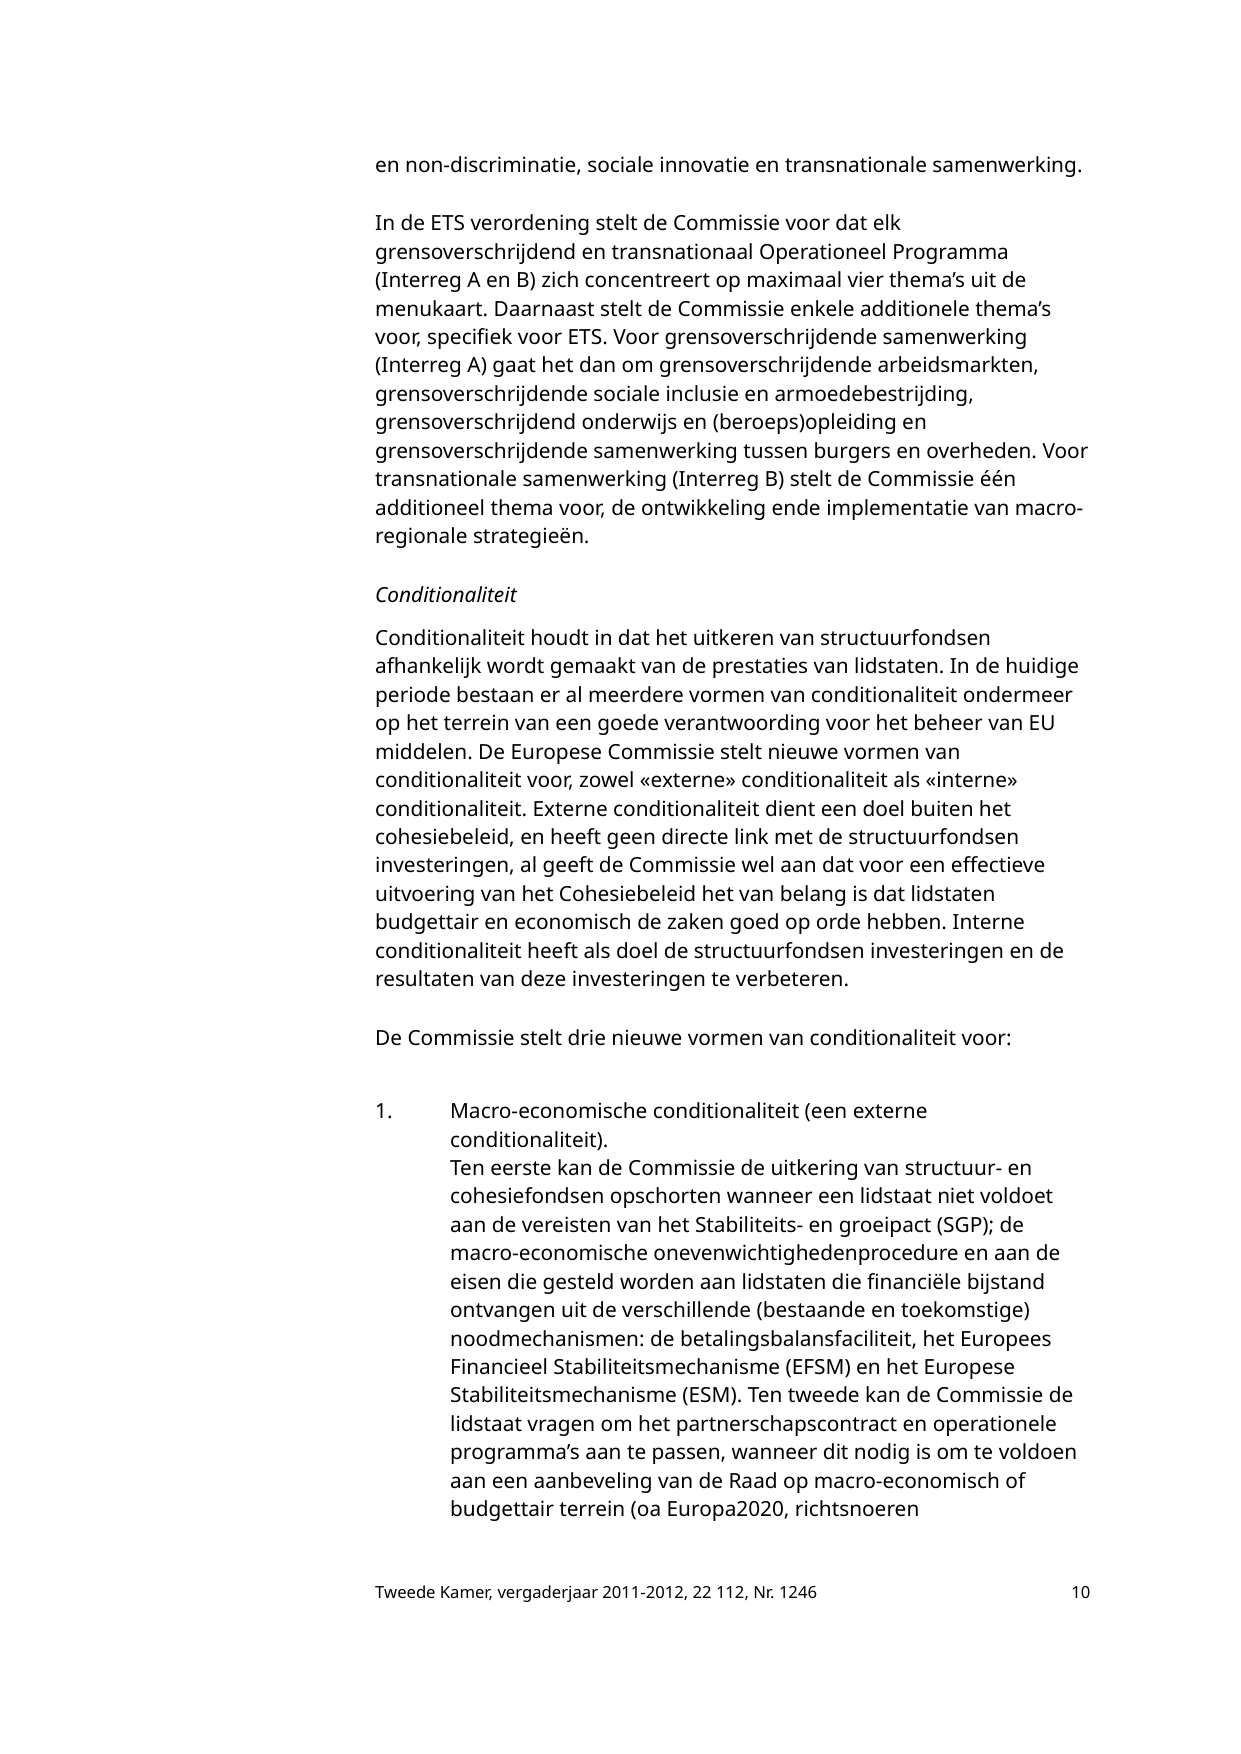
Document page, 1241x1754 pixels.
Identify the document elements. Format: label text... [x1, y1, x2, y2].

list Macro-economische conditionaliteit (een externe conditionaliteit). [375, 1096, 1090, 1153]
text en non-discriminatie, sociale innovatie en transnationale samenwerking. [375, 150, 1090, 178]
text De Commissie stelt drie nieuwe vormen van conditionaliteit voor: [375, 1023, 1090, 1051]
text Conditionaliteit [375, 580, 1090, 608]
text In de ETS verordening stelt de Commissie voor dat elk grensoverschrijdend en transnationaal Operationeel Programma (Interreg A en B) zich concentreert op maximaal vier thema’s uit de menukaart. Daarnaast stelt de Commissie enkele additionele thema’s voor, specifiek voor ETS. Voor grensoverschrijdende samenwerking (Interreg A) gaat het dan om grensoverschrijdende arbeidsmarkten, grensoverschrijdende sociale inclusie en armoedebestrijding, grensoverschrijdend onderwijs en (beroeps)opleiding en grensoverschrijdende samenwerking tussen burgers en overheden. Voor transnationale samenwerking (Interreg B) stelt de Commissie één additioneel thema voor, de ontwikkeling ende implementatie van macro-regionale strategieën. [375, 208, 1090, 550]
list Ten eerste kan de Commissie de uitkering van structuur- en cohesiefondsen opschorten wanneer een lidstaat niet voldoet aan de vereisten van het Stabiliteits- en groeipact (SGP); de macro-economische onevenwichtighedenprocedure en aan de eisen die gesteld worden aan lidstaten die financiële bijstand ontvangen uit de verschillende (bestaande en toekomstige) noodmechanismen: de betalingsbalansfaciliteit, het Europees Financieel Stabiliteitsmechanisme (EFSM) en het Europese Stabiliteitsmechanisme (ESM). Ten tweede kan de Commissie de lidstaat vragen om het partnerschapscontract en operationele programma’s aan te passen, wanneer dit nodig is om te voldoen aan een aanbeveling van de Raad op macro-economisch of budgettair terrein (oa Europa2020, richtsnoeren [375, 1153, 1090, 1523]
text Conditionaliteit houdt in dat het uitkeren van structuurfondsen afhankelijk wordt gemaakt van de prestaties van lidstaten. In de huidige periode bestaan er al meerdere vormen van conditionaliteit ondermeer op het terrein van een goede verantwoording voor het beheer van EU middelen. De Europese Commissie stelt nieuwe vormen van conditionaliteit voor, zowel «externe» conditionaliteit als «interne» conditionaliteit. Externe conditionaliteit dient een doel buiten het cohesiebeleid, en heeft geen directe link met de structuurfondsen investeringen, al geeft de Commissie wel aan dat voor een effectieve uitvoering van het Cohesiebeleid het van belang is dat lidstaten budgettair en economisch de zaken goed op orde hebben. Interne conditionaliteit heeft als doel de structuurfondsen investeringen en de resultaten van deze investeringen te verbeteren. [375, 623, 1090, 993]
